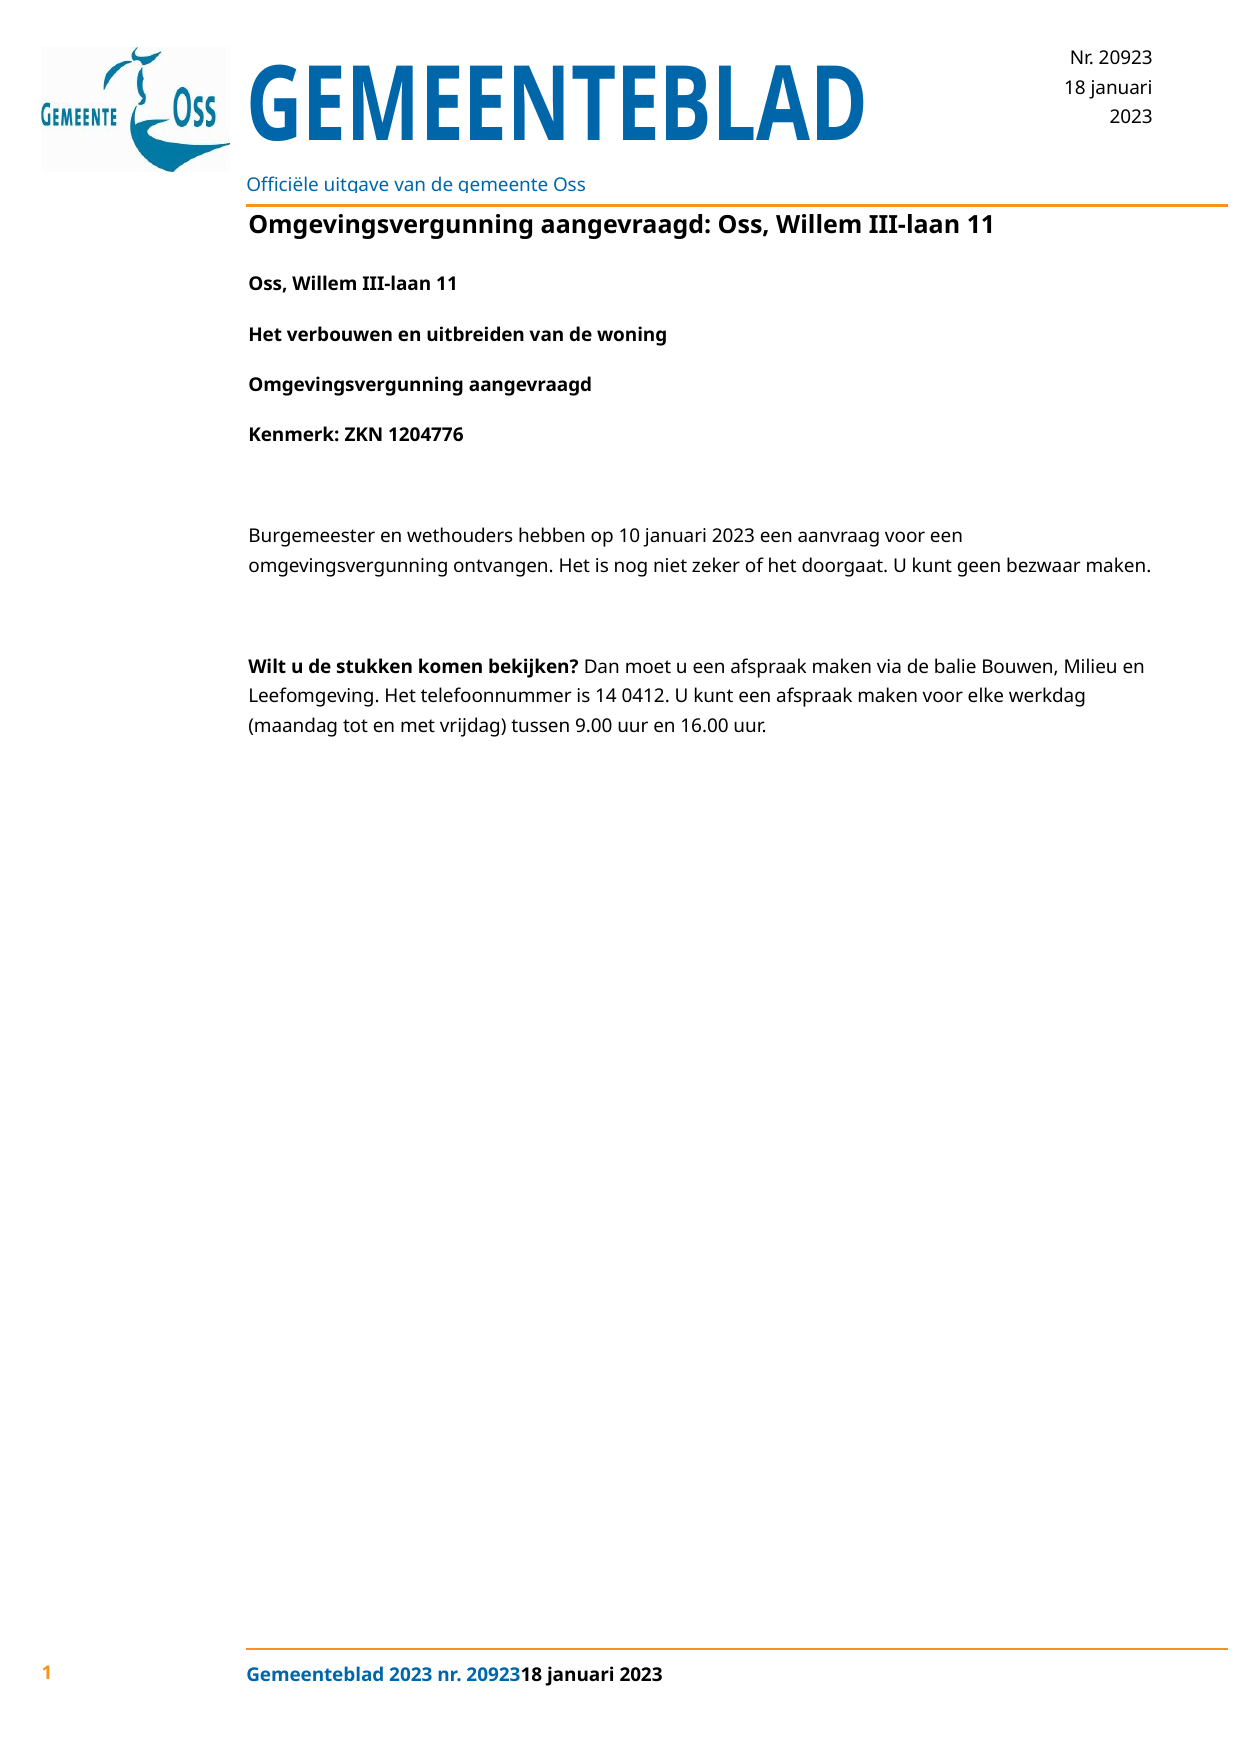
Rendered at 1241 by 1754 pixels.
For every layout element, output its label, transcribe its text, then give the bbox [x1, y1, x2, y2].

text Kenmerk: ZKN 1204776 [248, 422, 1152, 447]
picture [41, 47, 231, 172]
text Burgemeester en wethouders hebben op 10 januari 2023 een aanvraag voor een omgevingsvergunning ontvangen. Het is nog niet zeker of het doorgaat. U kunt geen bezwaar maken. [248, 522, 1152, 578]
text Oss, Willem III-laan 11 [248, 270, 1152, 296]
text Wilt u de stukken komen bekijken? Dan moet u een afspraak maken via de balie Bouwen, Milieu en Leefomgeving. Het telefoonnummer is 14 0412. U kunt een afspraak maken voor elke werkdag (maandag tot en met vrijdag) tussen 9.00 uur en 16.00 uur. [248, 653, 1152, 738]
text Het verbouwen en uitbreiden van de woning [248, 321, 1152, 346]
text Omgevingsvergunning aangevraagd: Oss, Willem III-laan 11 [248, 207, 1152, 241]
text Omgevingsvergunning aangevraagd [248, 371, 1152, 397]
